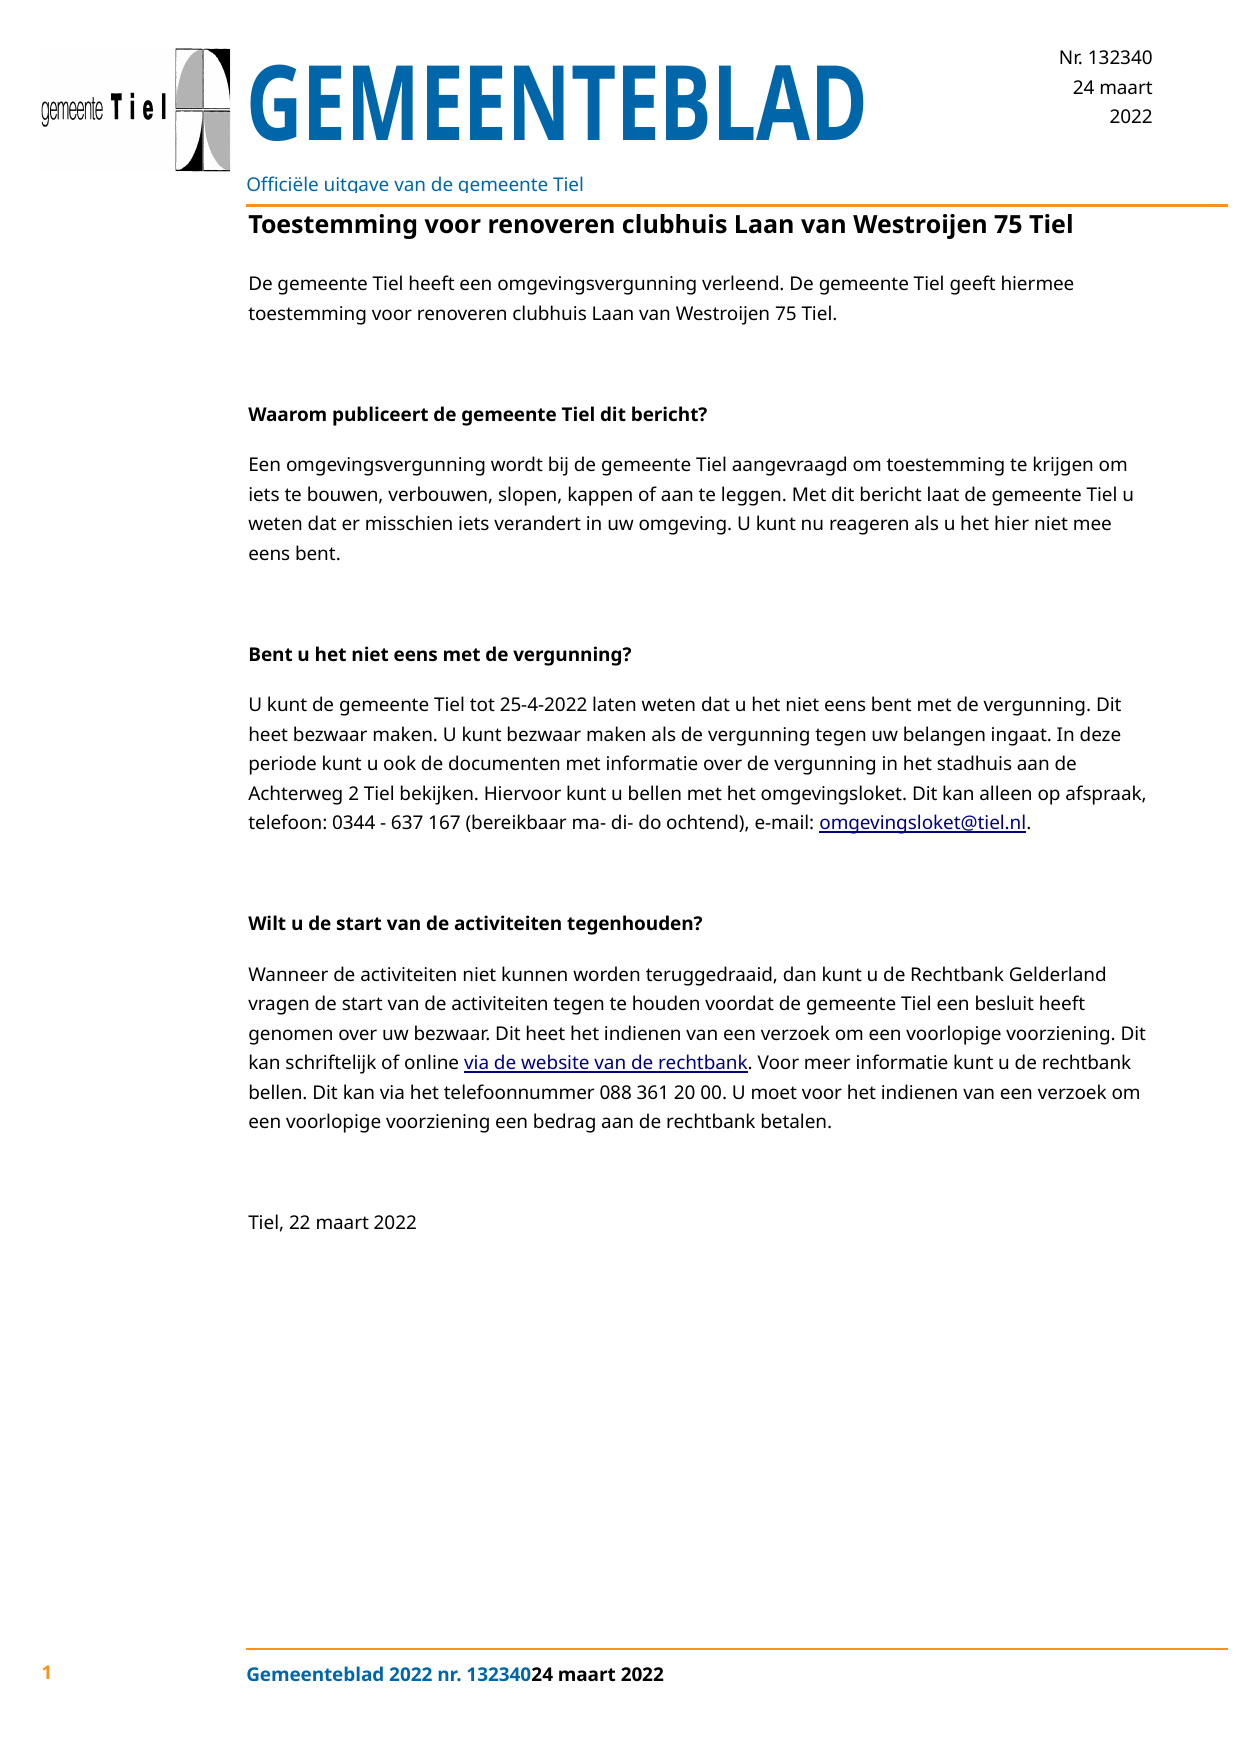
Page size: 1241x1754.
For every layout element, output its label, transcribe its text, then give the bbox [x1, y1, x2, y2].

picture [41, 47, 231, 172]
text Een omgevingsvergunning wordt bij de gemeente Tiel aangevraagd om toestemming te krijgen om iets te bouwen, verbouwen, slopen, kappen of aan te leggen. Met dit bericht laat de gemeente Tiel u weten dat er misschien iets verandert in uw omgeving. U kunt nu reageren als u het hier niet mee eens bent. [248, 451, 1152, 566]
text De gemeente Tiel heeft een omgevingsvergunning verleend. De gemeente Tiel geeft hiermee toestemming voor renoveren clubhuis Laan van Westroijen 75 Tiel. [248, 270, 1152, 326]
text Wilt u de start van de activiteiten tegenhouden? [248, 910, 1152, 936]
text Tiel, 22 maart 2022 [248, 1209, 1152, 1235]
text U kunt de gemeente Tiel tot 25-4-2022 laten weten dat u het niet eens bent met de vergunning. Dit heet bezwaar maken. U kunt bezwaar maken als de vergunning tegen uw belangen ingaat. In deze periode kunt u ook de documenten met informatie over de vergunning in het stadhuis aan de Achterweg 2 Tiel bekijken. Hiervoor kunt u bellen met het omgevingsloket. Dit kan alleen op afspraak, telefoon: 0344 - 637 167 (bereikbaar ma- di- do ochtend), e-mail: omgevingsloket@tiel.nl. [248, 691, 1152, 835]
text Toestemming voor renoveren clubhuis Laan van Westroijen 75 Tiel [248, 207, 1152, 241]
text Wanneer de activiteiten niet kunnen worden teruggedraaid, dan kunt u de Rechtbank Gelderland vragen de start van de activiteiten tegen te houden voordat de gemeente Tiel een besluit heeft genomen over uw bezwaar. Dit heet het indienen van een verzoek om een voorlopige voorziening. Dit kan schriftelijk of online via de website van de rechtbank. Voor meer informatie kunt u de rechtbank bellen. Dit kan via het telefoonnummer 088 361 20 00. U moet voor het indienen van een verzoek om een voorlopige voorziening een bedrag aan de rechtbank betalen. [248, 961, 1152, 1134]
text Waarom publiceert de gemeente Tiel dit bericht? [248, 401, 1152, 426]
text Bent u het niet eens met de vergunning? [248, 641, 1152, 666]
